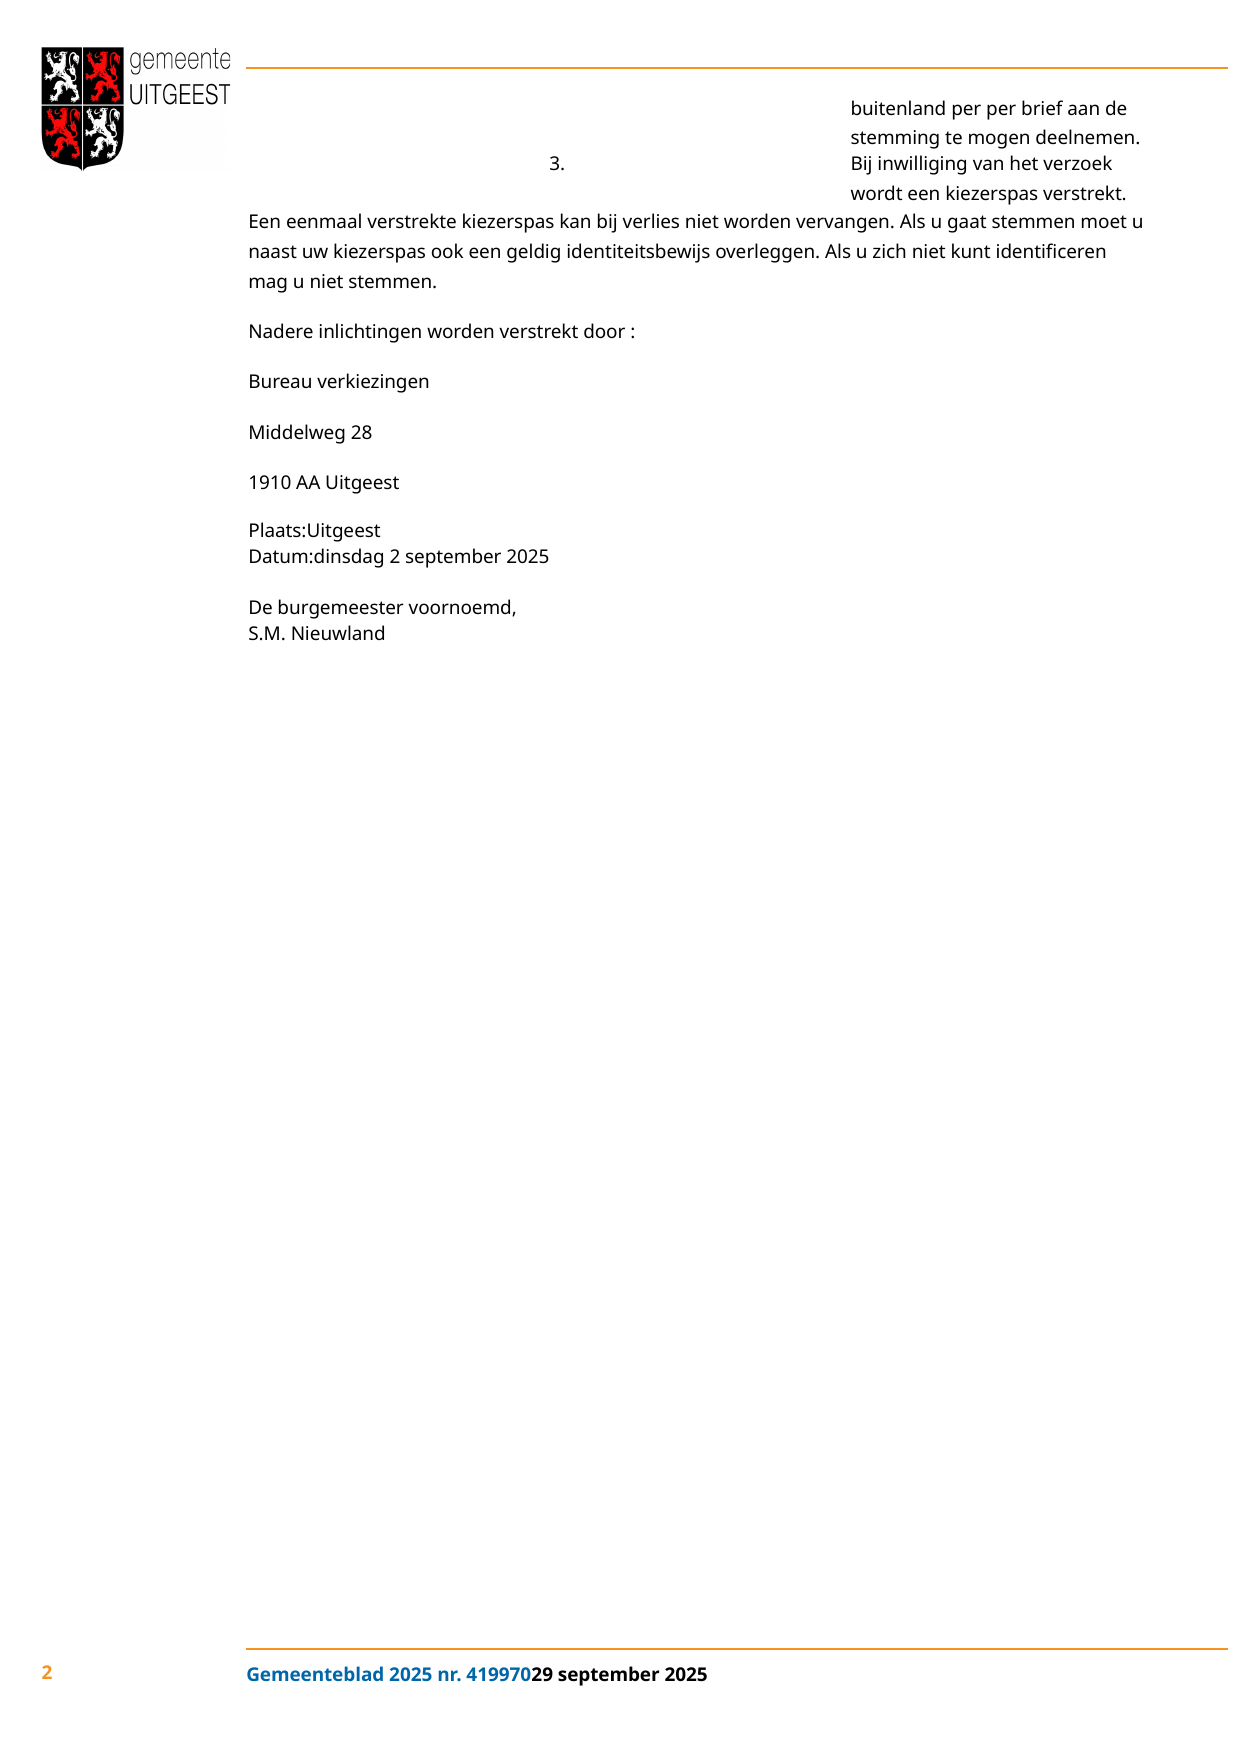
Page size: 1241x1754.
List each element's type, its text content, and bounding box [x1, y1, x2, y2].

text Plaats:Uitgeest [248, 517, 1152, 543]
text Datum:dinsdag 2 september 2025 [248, 543, 1152, 569]
text Een eenmaal verstrekte kiezerspas kan bij verlies niet worden vervangen. Als u gaat stemmen moet u naast uw kiezerspas ook een geldig identiteitsbewijs overleggen. Als u zich niet kunt identificeren mag u niet stemmen. [248, 209, 1152, 293]
table_cell 3. [549, 150, 850, 205]
text Nadere inlichtingen worden verstrekt door : [248, 318, 1152, 344]
picture [41, 47, 231, 172]
table_cell [248, 150, 549, 205]
text De burgemeester voornoemd, [248, 594, 1152, 620]
text Bureau verkiezingen [248, 369, 1152, 394]
table_cell buitenland per per brief aan de stemming te mogen deelnemen. [850, 95, 1152, 150]
table_cell Bij inwilliging van het verzoek wordt een kiezerspas verstrekt. [850, 150, 1152, 205]
table_cell [549, 95, 850, 150]
text Middelweg 28 [248, 419, 1152, 445]
table_cell [248, 95, 549, 150]
text S.M. Nieuwland [248, 620, 1152, 646]
text 1910 AA Uitgeest [248, 469, 1152, 495]
